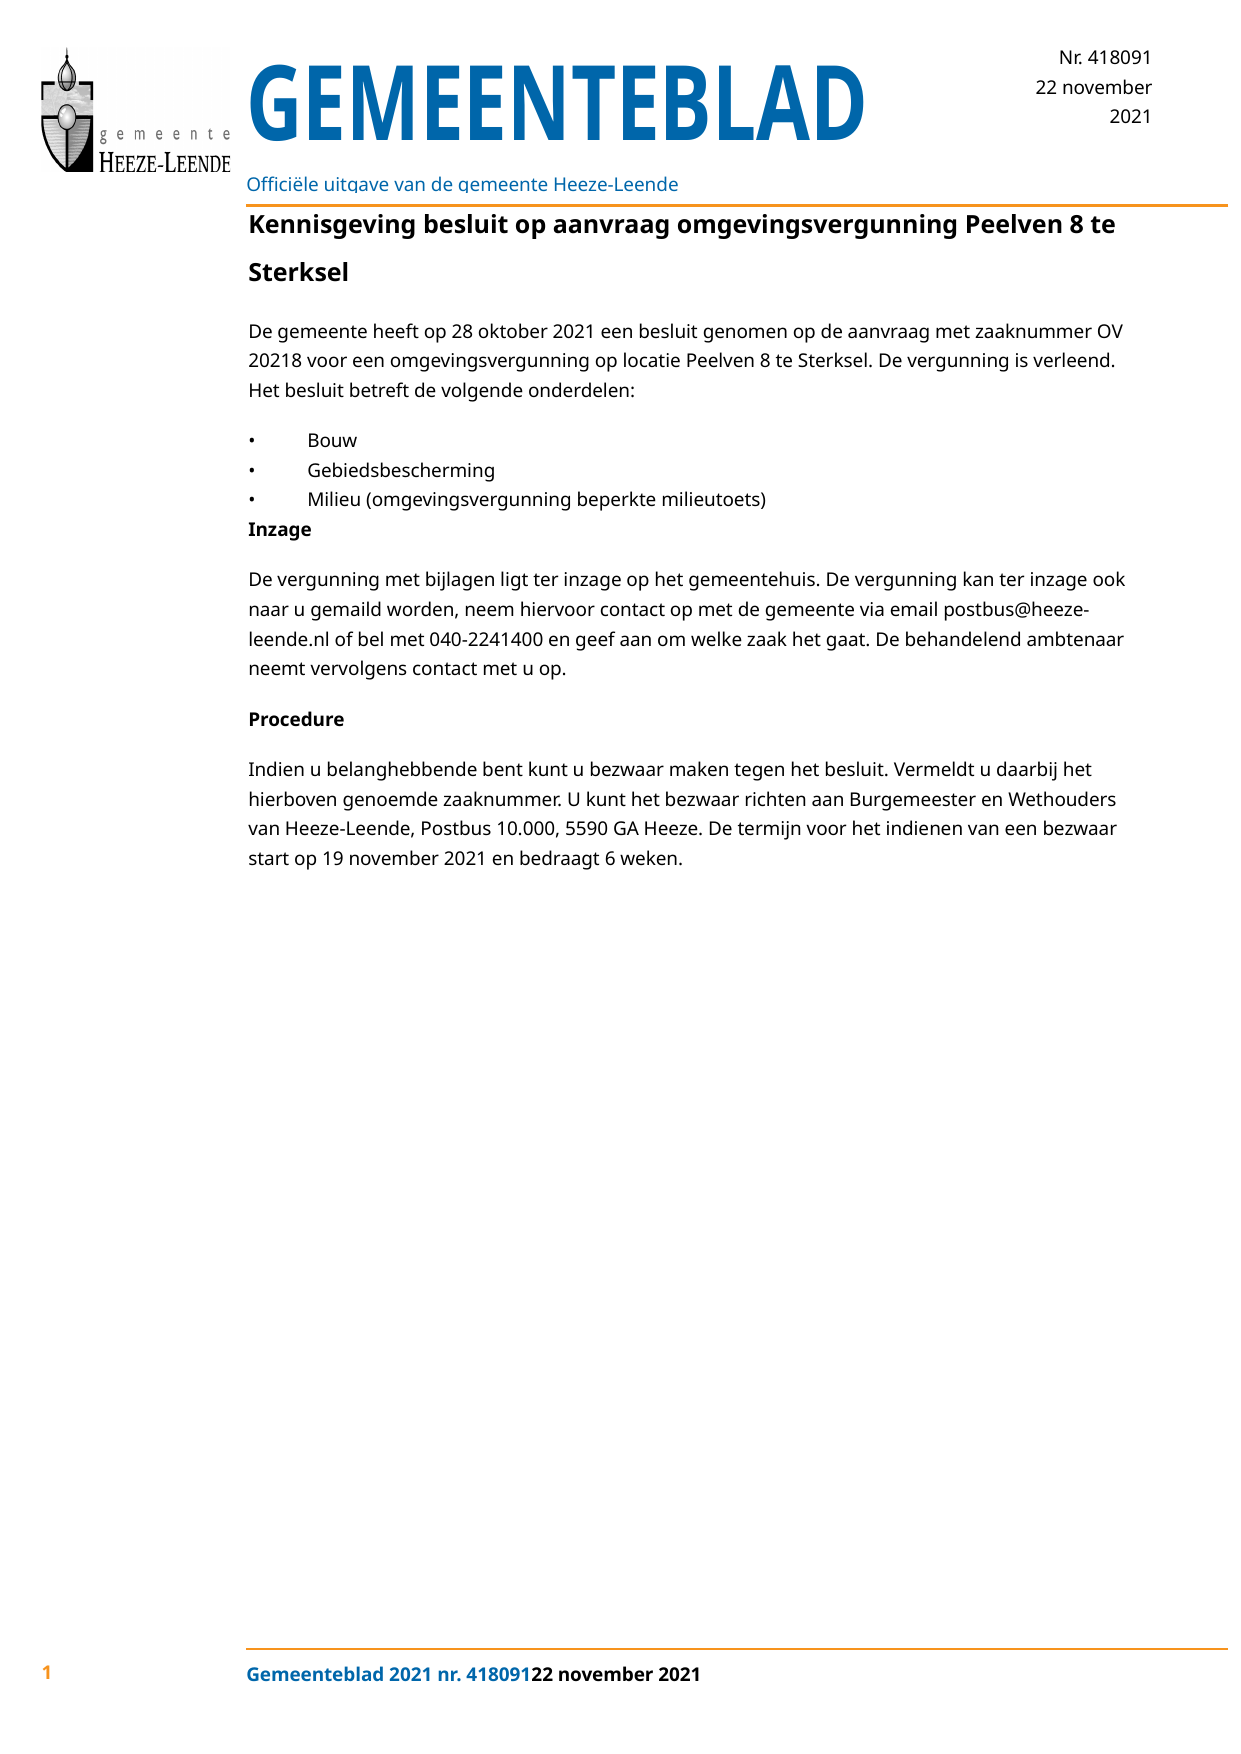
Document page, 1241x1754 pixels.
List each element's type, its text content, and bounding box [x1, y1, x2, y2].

list Gebiedsbescherming [248, 457, 1152, 483]
text Procedure [248, 706, 1152, 732]
text Indien u belanghebbende bent kunt u bezwaar maken tegen het besluit. Vermeldt u daarbij het hierboven genoemde zaaknummer. U kunt het bezwaar richten aan Burgemeester en Wethouders van Heeze-Leende, Postbus 10.000, 5590 GA Heeze. De termijn voor het indienen van een bezwaar start op 19 november 2021 en bedraagt 6 weken. [248, 756, 1152, 871]
picture [41, 47, 231, 172]
list Milieu (omgevingsvergunning beperkte milieutoets) [248, 487, 1152, 512]
text De gemeente heeft op 28 oktober 2021 een besluit genomen op de aanvraag met zaaknummer OV 20218 voor een omgevingsvergunning op locatie Peelven 8 te Sterksel. De vergunning is verleend. Het besluit betreft de volgende onderdelen: [248, 318, 1152, 403]
text Kennisgeving besluit op aanvraag omgevingsvergunning Peelven 8 te Sterksel [248, 207, 1152, 288]
text De vergunning met bijlagen ligt ter inzage op het gemeentehuis. De vergunning kan ter inzage ook naar u gemaild worden, neem hiervoor contact op met de gemeente via email postbus@heeze-leende.nl of bel met 040-2241400 en geef aan om welke zaak het gaat. De behandelend ambtenaar neemt vervolgens contact met u op. [248, 567, 1152, 681]
text Inzage [248, 516, 1152, 542]
list Bouw [248, 427, 1152, 453]
